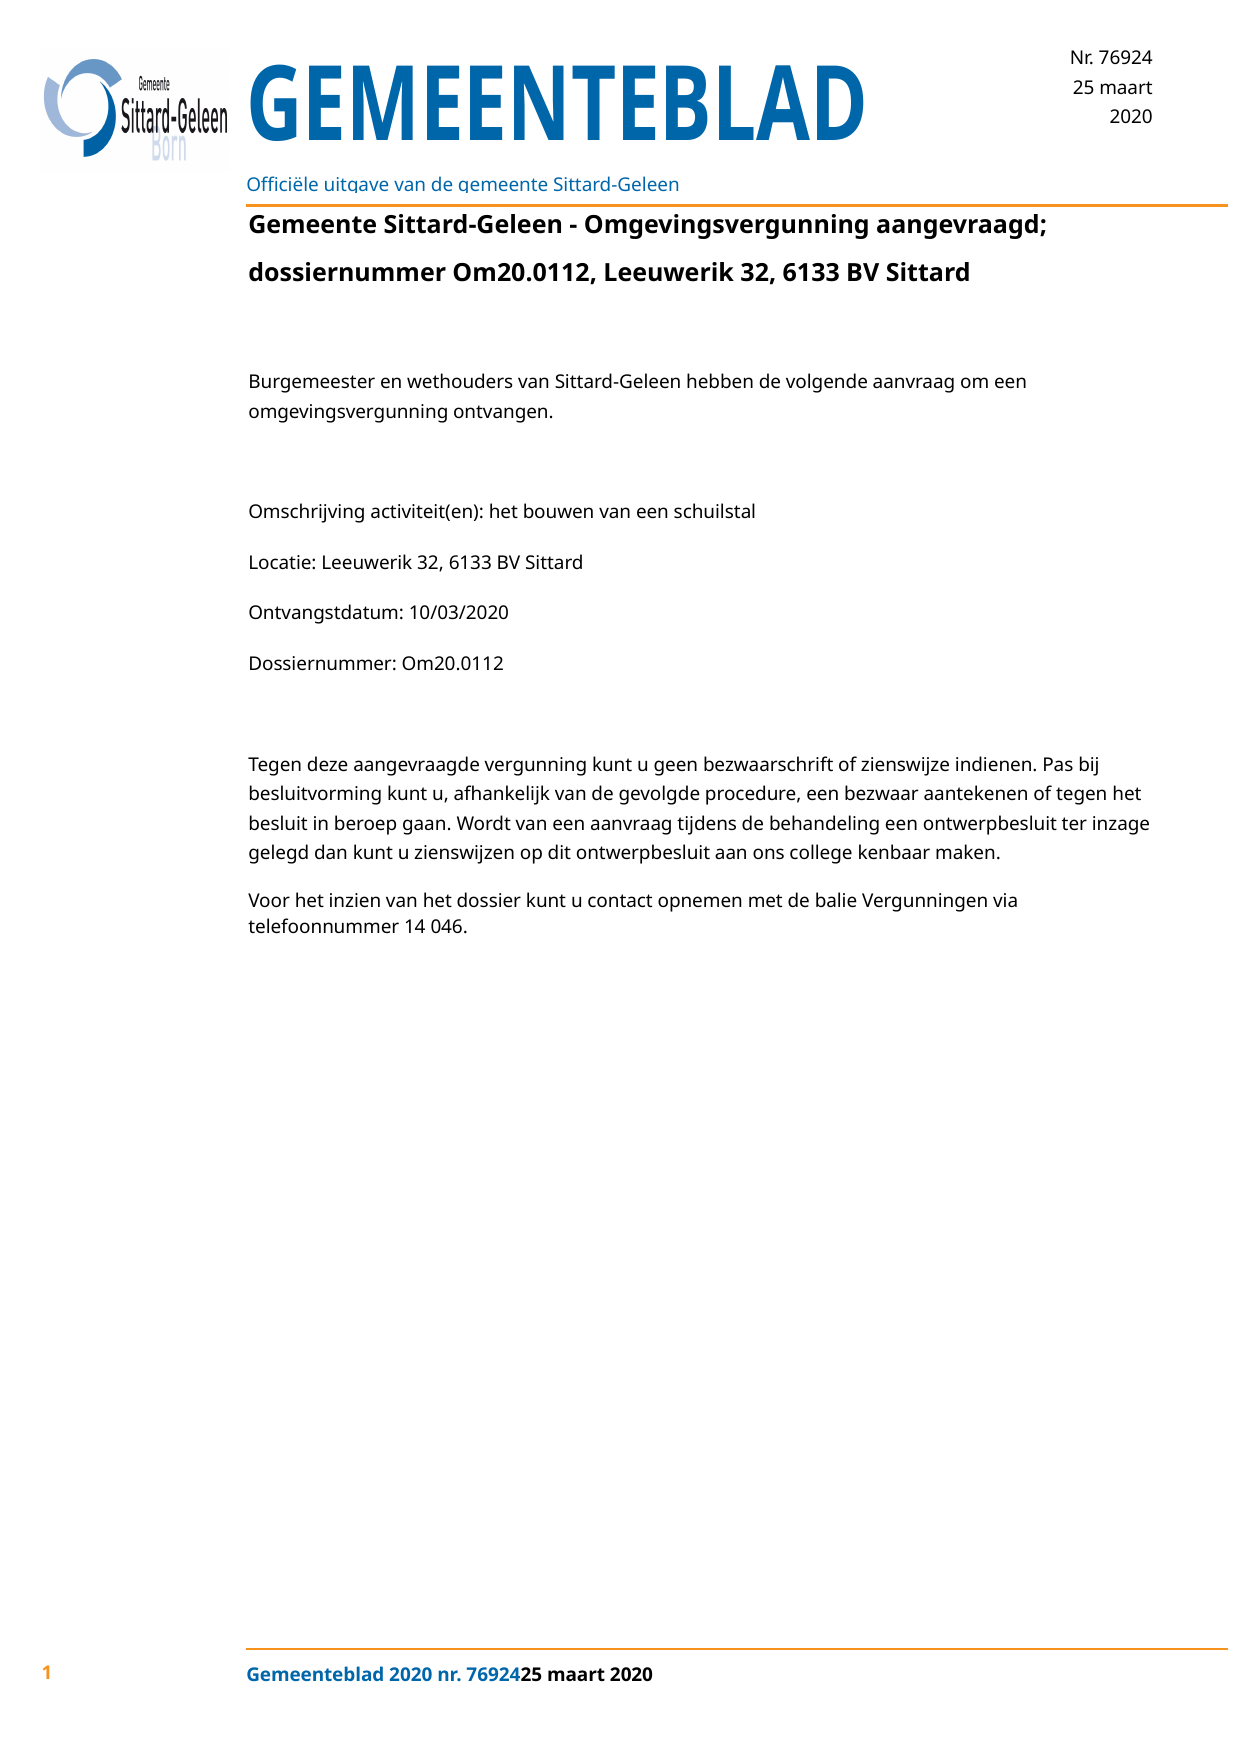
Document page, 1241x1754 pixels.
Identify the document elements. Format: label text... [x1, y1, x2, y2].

text Gemeente Sittard-Geleen - Omgevingsvergunning aangevraagd; dossiernummer Om20.0112, Leeuwerik 32, 6133 BV Sittard [248, 207, 1152, 288]
text Burgemeester en wethouders van Sittard-Geleen hebben de volgende aanvraag om een omgevingsvergunning ontvangen. [248, 368, 1152, 424]
text Ontvangstdatum: 10/03/2020 [248, 599, 1152, 625]
text Omschrijving activiteit(en): het bouwen van een schuilstal [248, 499, 1152, 524]
picture [41, 47, 231, 172]
text Locatie: Leeuwerik 32, 6133 BV Sittard [248, 549, 1152, 575]
text Tegen deze aangevraagde vergunning kunt u geen bezwaarschrift of zienswijze indienen. Pas bij besluitvorming kunt u, afhankelijk van de gevolgde procedure, een bezwaar aantekenen of tegen het besluit in beroep gaan. Wordt van een aanvraag tijdens de behandeling een ontwerpbesluit ter inzage gelegd dan kunt u zienswijzen op dit ontwerpbesluit aan ons college kenbaar maken. [248, 751, 1152, 865]
text Dossiernummer: Om20.0112 [248, 650, 1152, 676]
text Voor het inzien van het dossier kunt u contact opnemen met de balie Vergunningen via telefoonnummer 14 046. [248, 887, 1152, 939]
